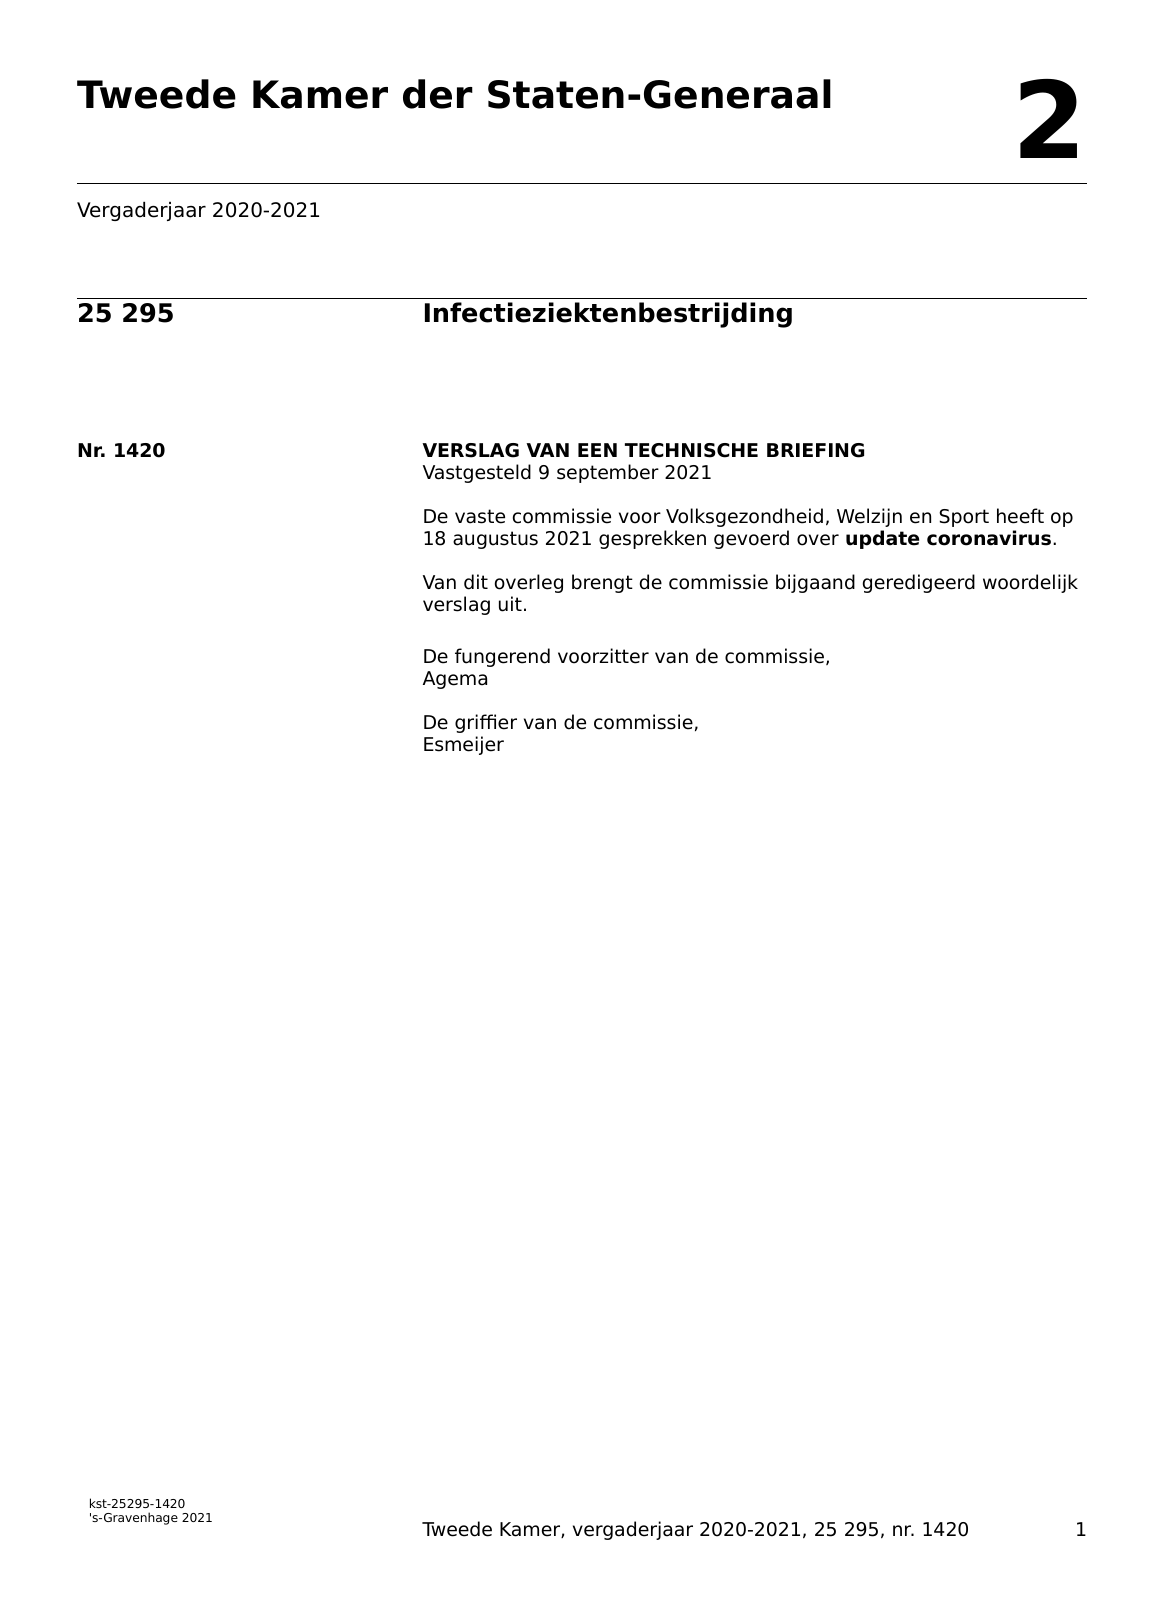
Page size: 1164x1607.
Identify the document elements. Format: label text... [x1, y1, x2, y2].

subtitle Nr. 1420 VERSLAG VAN EEN TECHNISCHE BRIEFING [77, 440, 1087, 462]
text Van dit overleg brengt de commissie bijgaand geredigeerd woordelijk verslag uit. [422, 572, 1087, 616]
table_cell Vergaderjaar 2020-2021 [77, 184, 1087, 298]
text De fungerend voorzitter van de commissie, Agema [422, 646, 1087, 690]
text kst-25295-1420 [88, 1497, 323, 1511]
text 's-Gravenhage 2021 [88, 1511, 323, 1525]
text Vastgesteld 9 september 2021 [422, 462, 1087, 484]
text De griffier van de commissie, Esmeijer [422, 712, 1087, 756]
table_header 2 [886, 59, 1087, 183]
text De vaste commissie voor Volksgezondheid, Welzijn en Sport heeft op 18 augustus 2021 gesprekken gevoerd over update coronavirus. [422, 506, 1087, 550]
table_header Tweede Kamer der Staten-Generaal [77, 59, 886, 183]
subtitle 25 295 Infectieziektenbestrijding [77, 299, 1087, 329]
